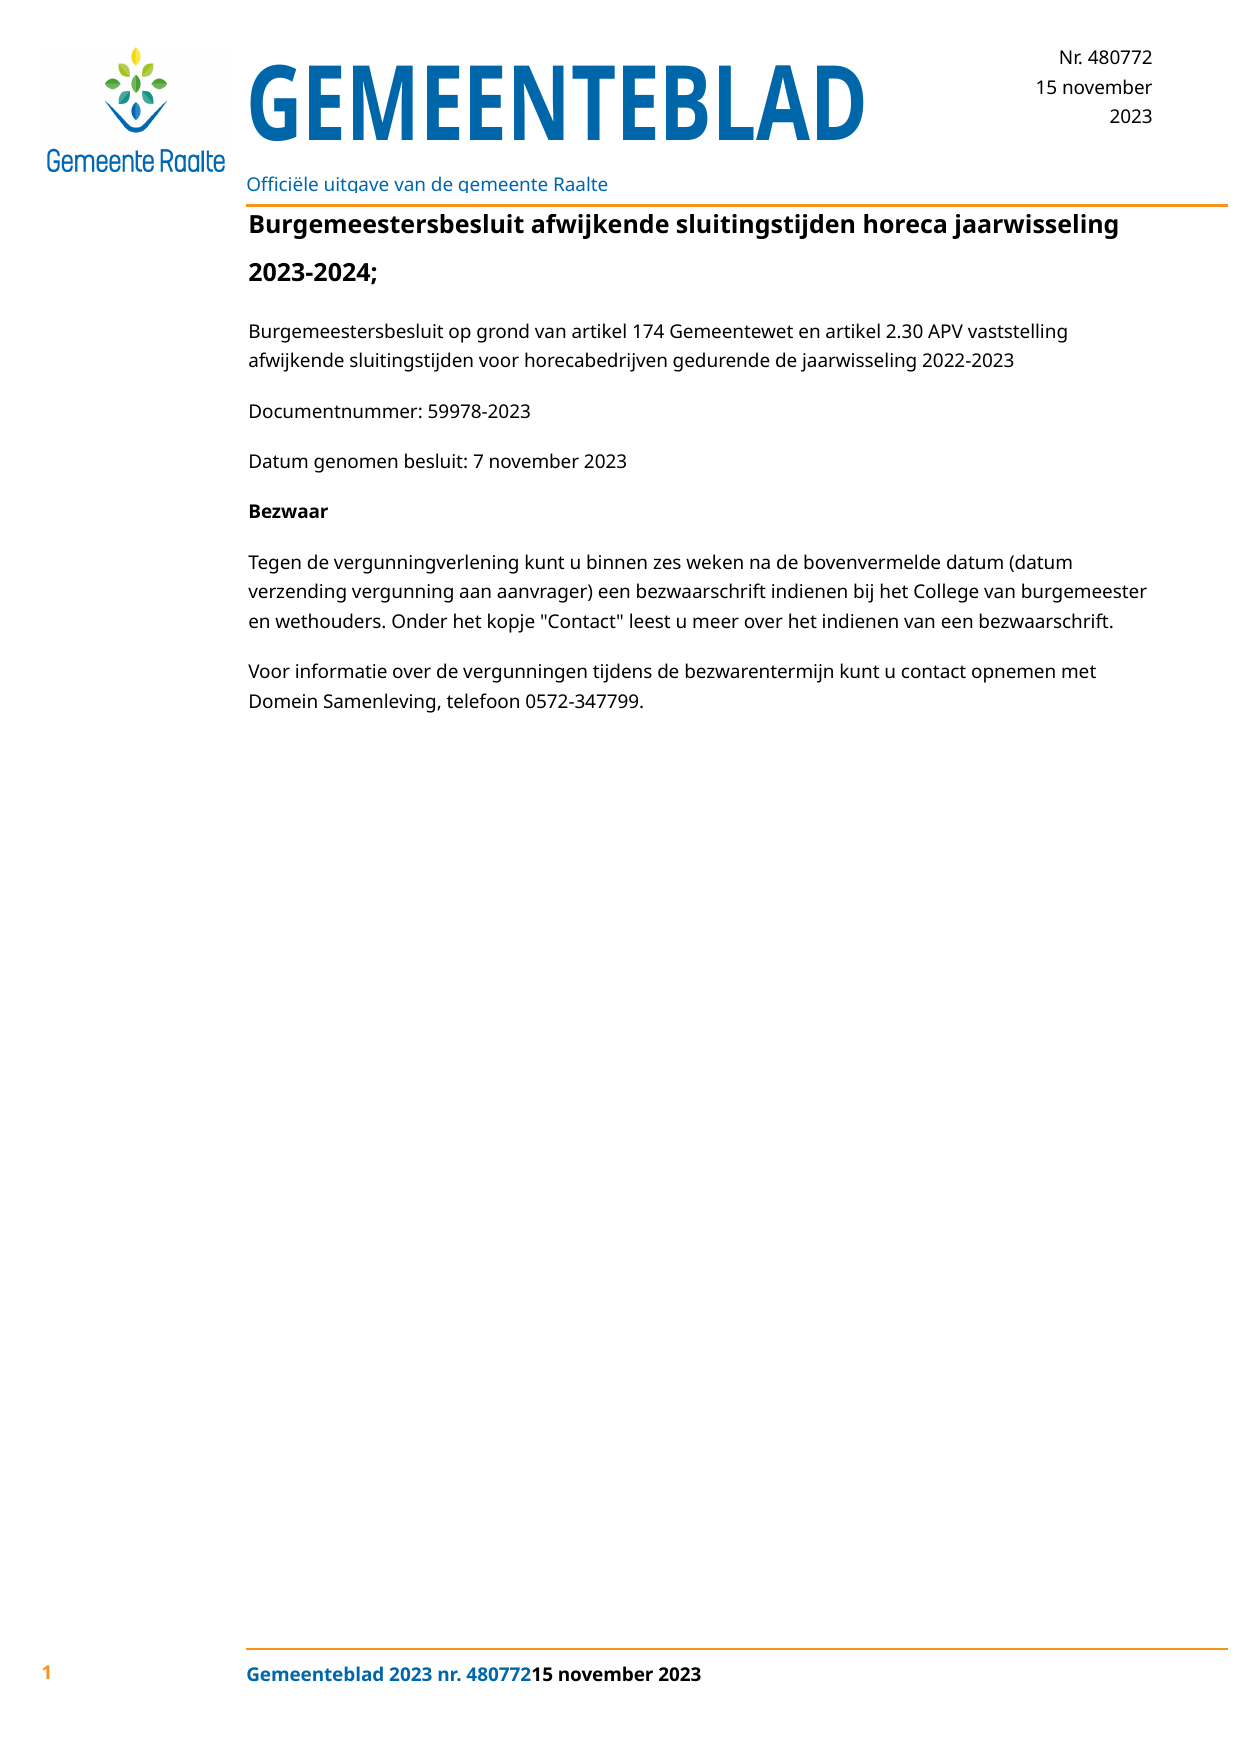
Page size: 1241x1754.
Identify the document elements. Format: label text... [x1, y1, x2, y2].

text Burgemeestersbesluit afwijkende sluitingstijden horeca jaarwisseling 2023-2024; [248, 207, 1152, 288]
text Burgemeestersbesluit op grond van artikel 174 Gemeentewet en artikel 2.30 APV vaststelling afwijkende sluitingstijden voor horecabedrijven gedurende de jaarwisseling 2022-2023 [248, 318, 1152, 373]
text Tegen de vergunningverlening kunt u binnen zes weken na de bovenvermelde datum (datum verzending vergunning aan aanvrager) een bezwaarschrift indienen bij het College van burgemeester en wethouders. Onder het kopje "Contact" leest u meer over het indienen van een bezwaarschrift. [248, 549, 1152, 634]
text Datum genomen besluit: 7 november 2023 [248, 448, 1152, 474]
text Bezwaar [248, 499, 1152, 524]
text Voor informatie over de vergunningen tijdens de bezwarentermijn kunt u contact opnemen met Domein Samenleving, telefoon 0572-347799. [248, 659, 1152, 714]
text Documentnummer: 59978-2023 [248, 398, 1152, 424]
picture [41, 47, 231, 172]
